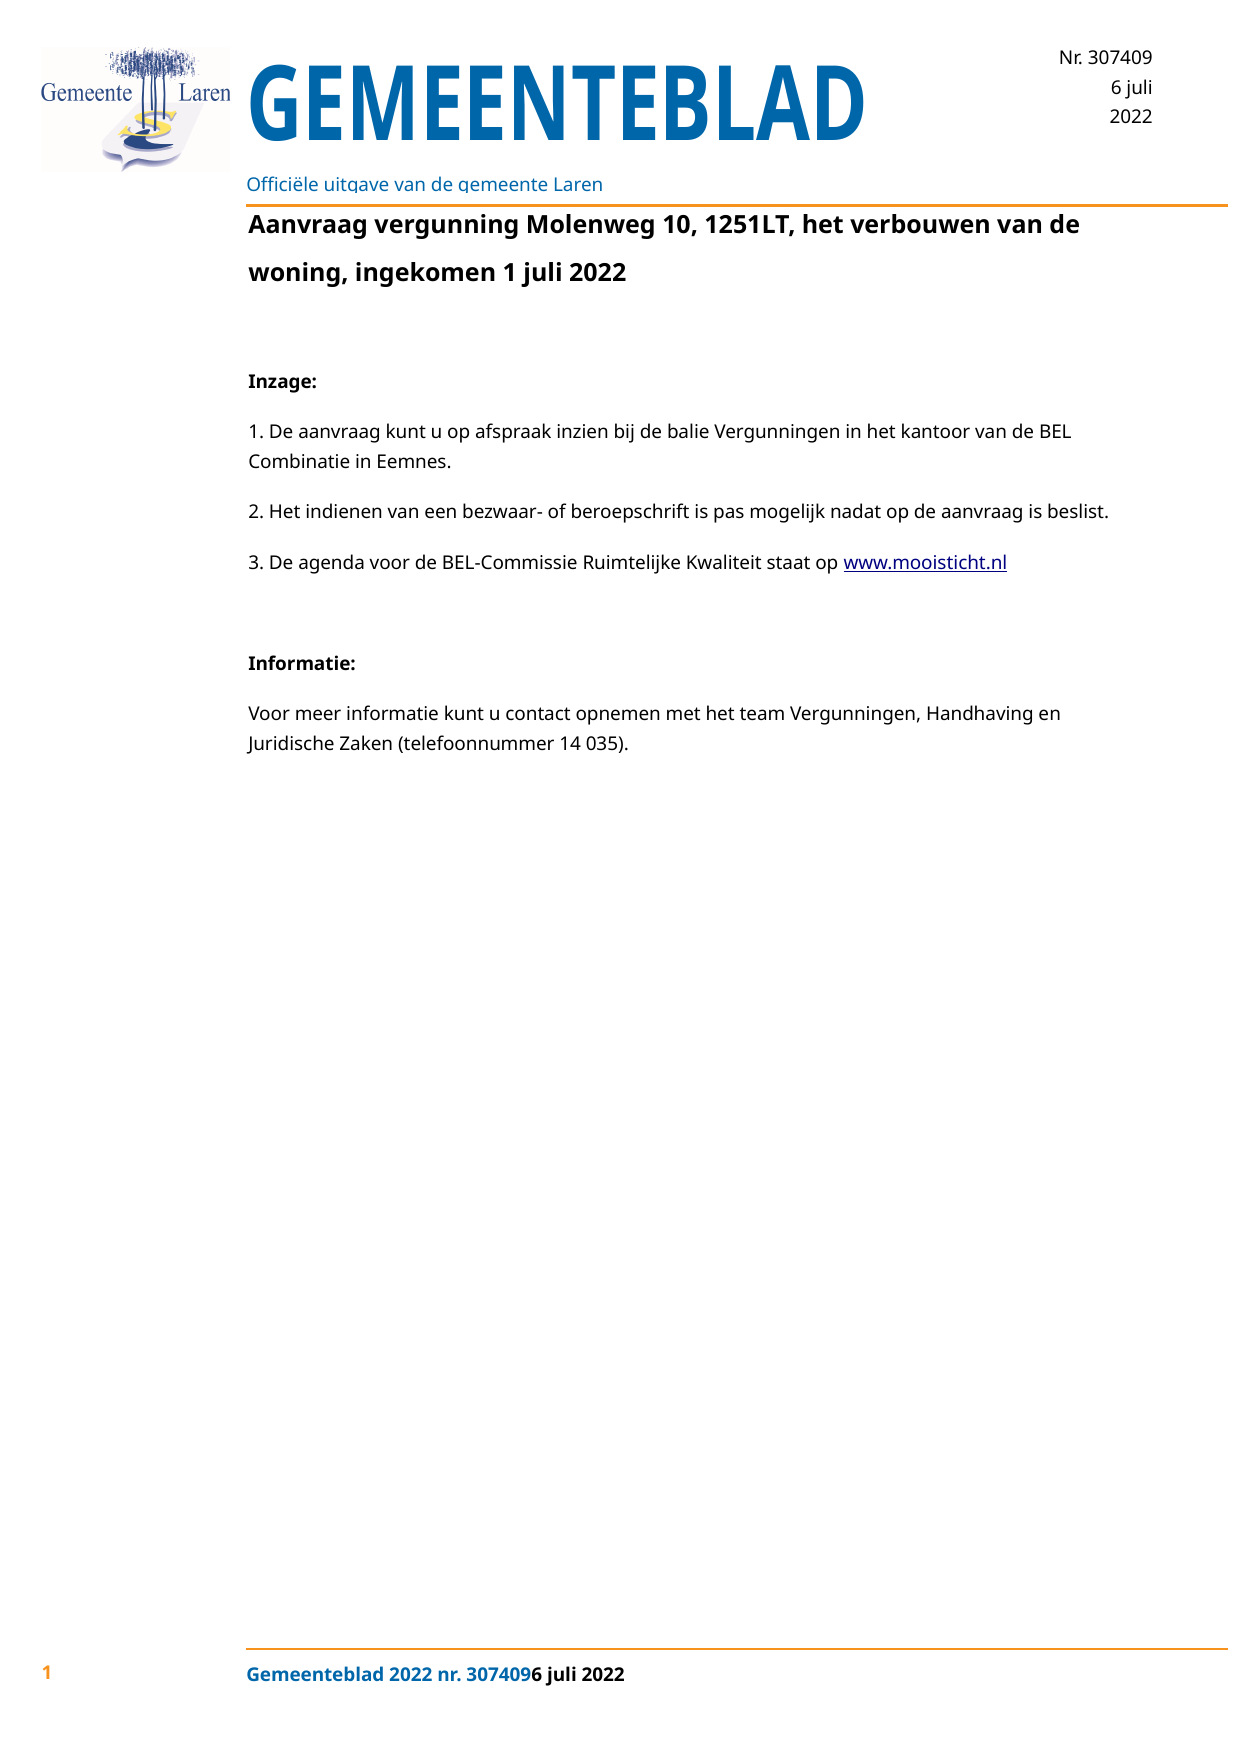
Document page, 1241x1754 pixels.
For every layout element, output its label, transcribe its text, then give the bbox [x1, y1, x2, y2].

picture [41, 47, 231, 172]
text Informatie: [248, 650, 1152, 676]
text 1. De aanvraag kunt u op afspraak inzien bij de balie Vergunningen in het kantoor van de BEL Combinatie in Eemnes. [248, 419, 1152, 474]
text Aanvraag vergunning Molenweg 10, 1251LT, het verbouwen van de woning, ingekomen 1 juli 2022 [248, 207, 1152, 288]
text Inzage: [248, 368, 1152, 394]
text 2. Het indienen van een bezwaar- of beroepschrift is pas mogelijk nadat op de aanvraag is beslist. [248, 499, 1152, 524]
text Voor meer informatie kunt u contact opnemen met het team Vergunningen, Handhaving en Juridische Zaken (telefoonnummer 14 035). [248, 700, 1152, 756]
text 3. De agenda voor de BEL-Commissie Ruimtelijke Kwaliteit staat op www.mooisticht.nl [248, 549, 1152, 575]
